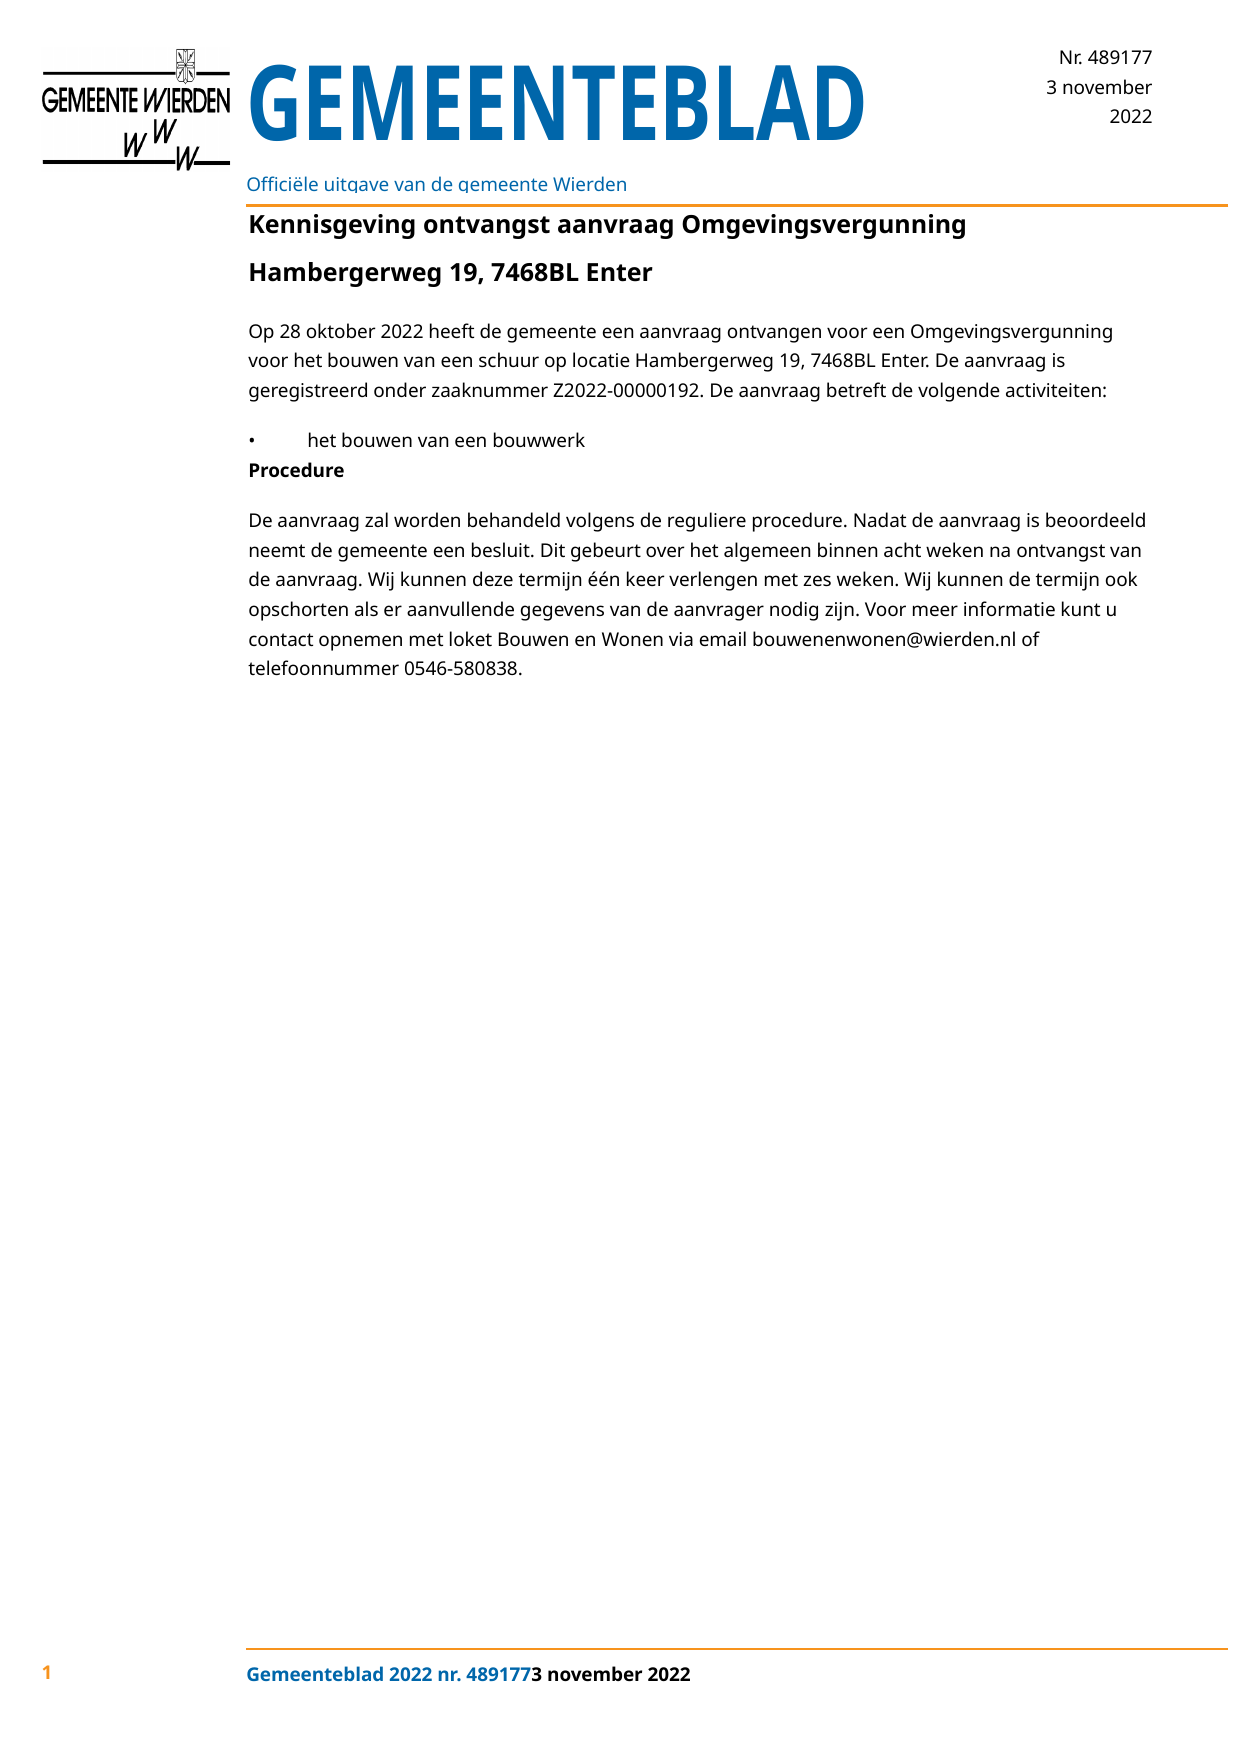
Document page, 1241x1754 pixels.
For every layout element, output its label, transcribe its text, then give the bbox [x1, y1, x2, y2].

list het bouwen van een bouwwerk [248, 427, 1152, 453]
text Procedure [248, 457, 1152, 483]
text Op 28 oktober 2022 heeft de gemeente een aanvraag ontvangen voor een Omgevingsvergunning voor het bouwen van een schuur op locatie Hambergerweg 19, 7468BL Enter. De aanvraag is geregistreerd onder zaaknummer Z2022-00000192. De aanvraag betreft de volgende activiteiten: [248, 318, 1152, 403]
text Kennisgeving ontvangst aanvraag Omgevingsvergunning Hambergerweg 19, 7468BL Enter [248, 207, 1152, 288]
picture [41, 47, 231, 172]
text De aanvraag zal worden behandeld volgens de reguliere procedure. Nadat de aanvraag is beoordeeld neemt de gemeente een besluit. Dit gebeurt over het algemeen binnen acht weken na ontvangst van de aanvraag. Wij kunnen deze termijn één keer verlengen met zes weken. Wij kunnen de termijn ook opschorten als er aanvullende gegevens van de aanvrager nodig zijn. Voor meer informatie kunt u contact opnemen met loket Bouwen en Wonen via email bouwenenwonen@wierden.nl of telefoonnummer 0546-580838. [248, 507, 1152, 681]
